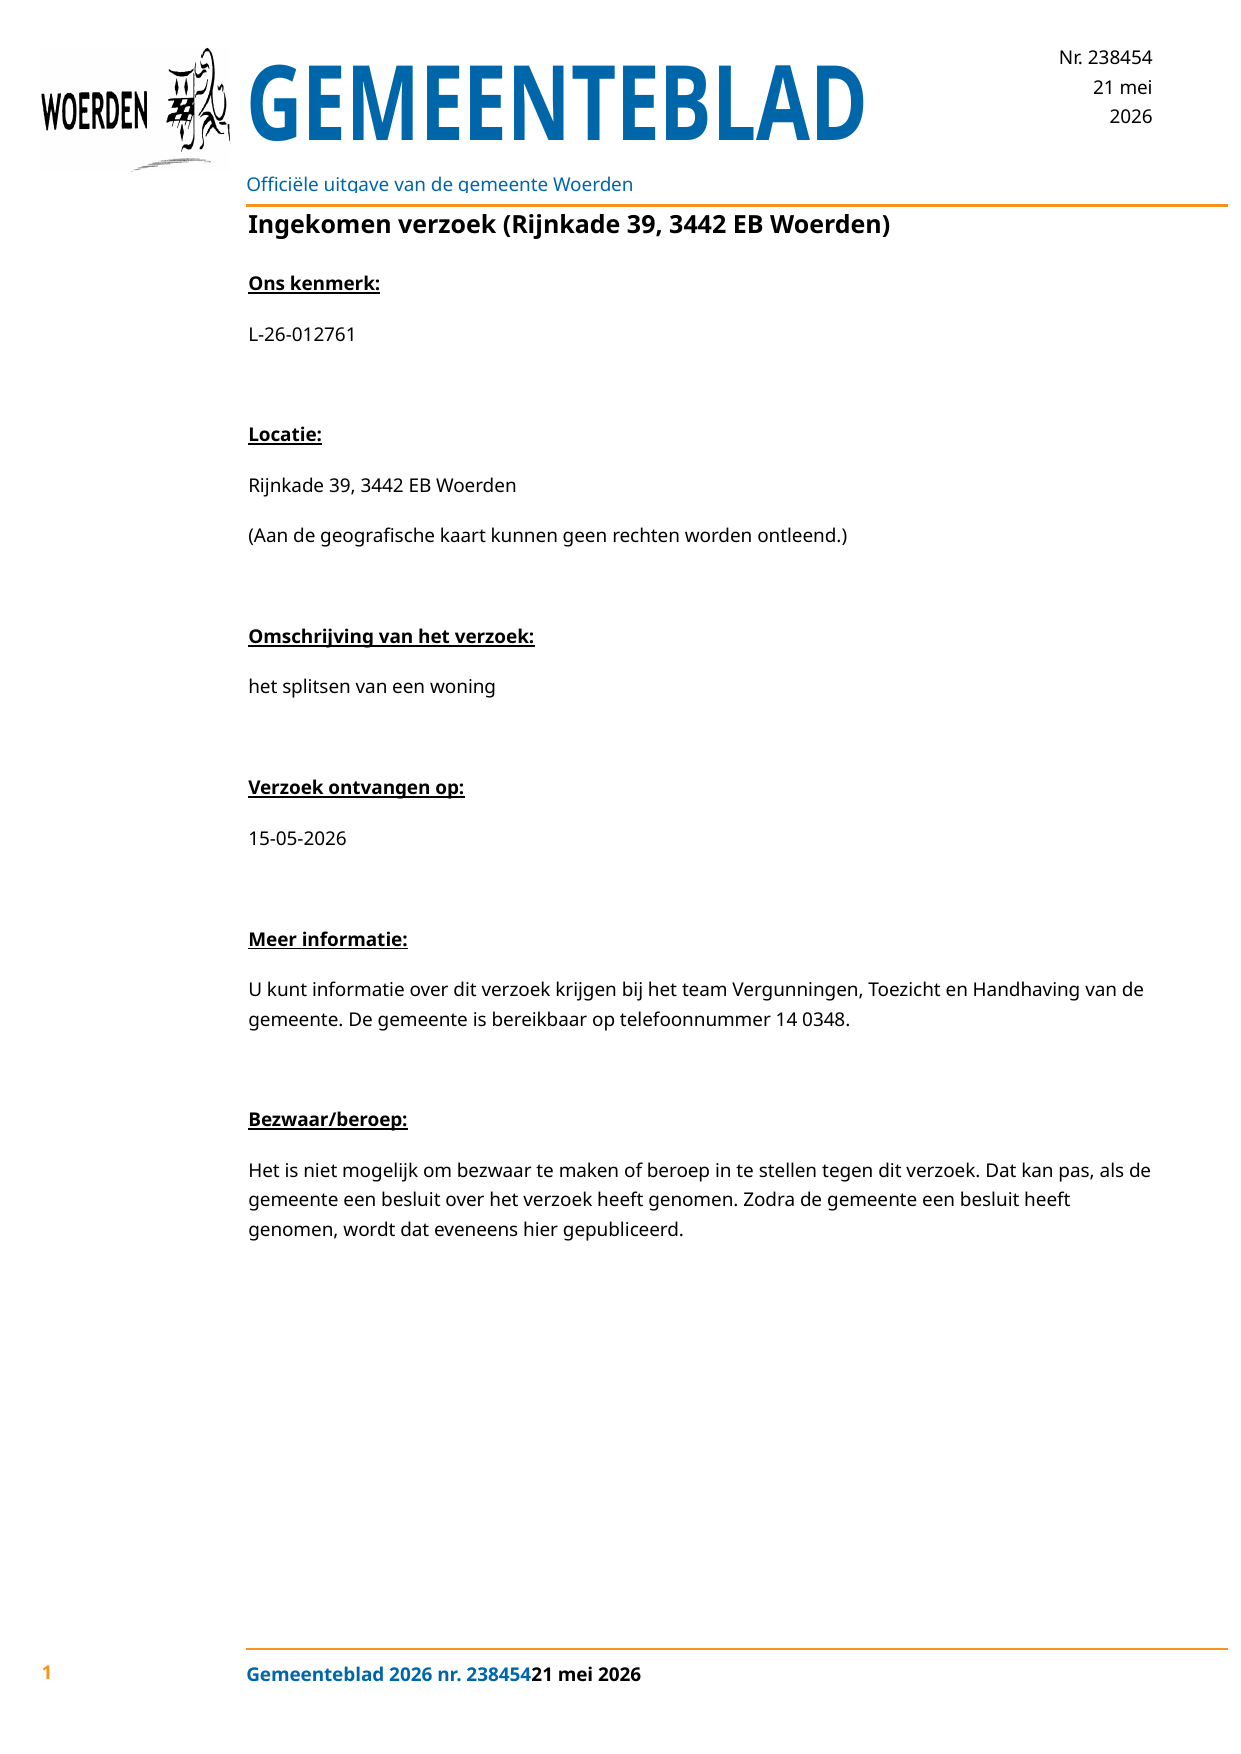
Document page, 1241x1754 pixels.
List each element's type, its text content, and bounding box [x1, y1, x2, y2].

text Bezwaar/beroep: [248, 1107, 1152, 1132]
text Ingekomen verzoek (Rijnkade 39, 3442 EB Woerden) [248, 207, 1152, 241]
text Verzoek ontvangen op: [248, 774, 1152, 800]
text U kunt informatie over dit verzoek krijgen bij het team Vergunningen, Toezicht en Handhaving van de gemeente. De gemeente is bereikbaar op telefoonnummer 14 0348. [248, 976, 1152, 1031]
text (Aan de geografische kaart kunnen geen rechten worden ontleend.) [248, 522, 1152, 548]
text Locatie: [248, 422, 1152, 447]
picture [41, 47, 231, 172]
text Meer informatie: [248, 926, 1152, 951]
text Ons kenmerk: [248, 270, 1152, 296]
text L-26-012761 [248, 321, 1152, 346]
text Het is niet mogelijk om bezwaar te maken of beroep in te stellen tegen dit verzoek. Dat kan pas, als de gemeente een besluit over het verzoek heeft genomen. Zodra de gemeente een besluit heeft genomen, wordt dat eveneens hier gepubliceerd. [248, 1157, 1152, 1242]
text Omschrijving van het verzoek: [248, 623, 1152, 649]
text 15-05-2026 [248, 825, 1152, 851]
text Rijnkade 39, 3442 EB Woerden [248, 472, 1152, 498]
text het splitsen van een woning [248, 674, 1152, 699]
